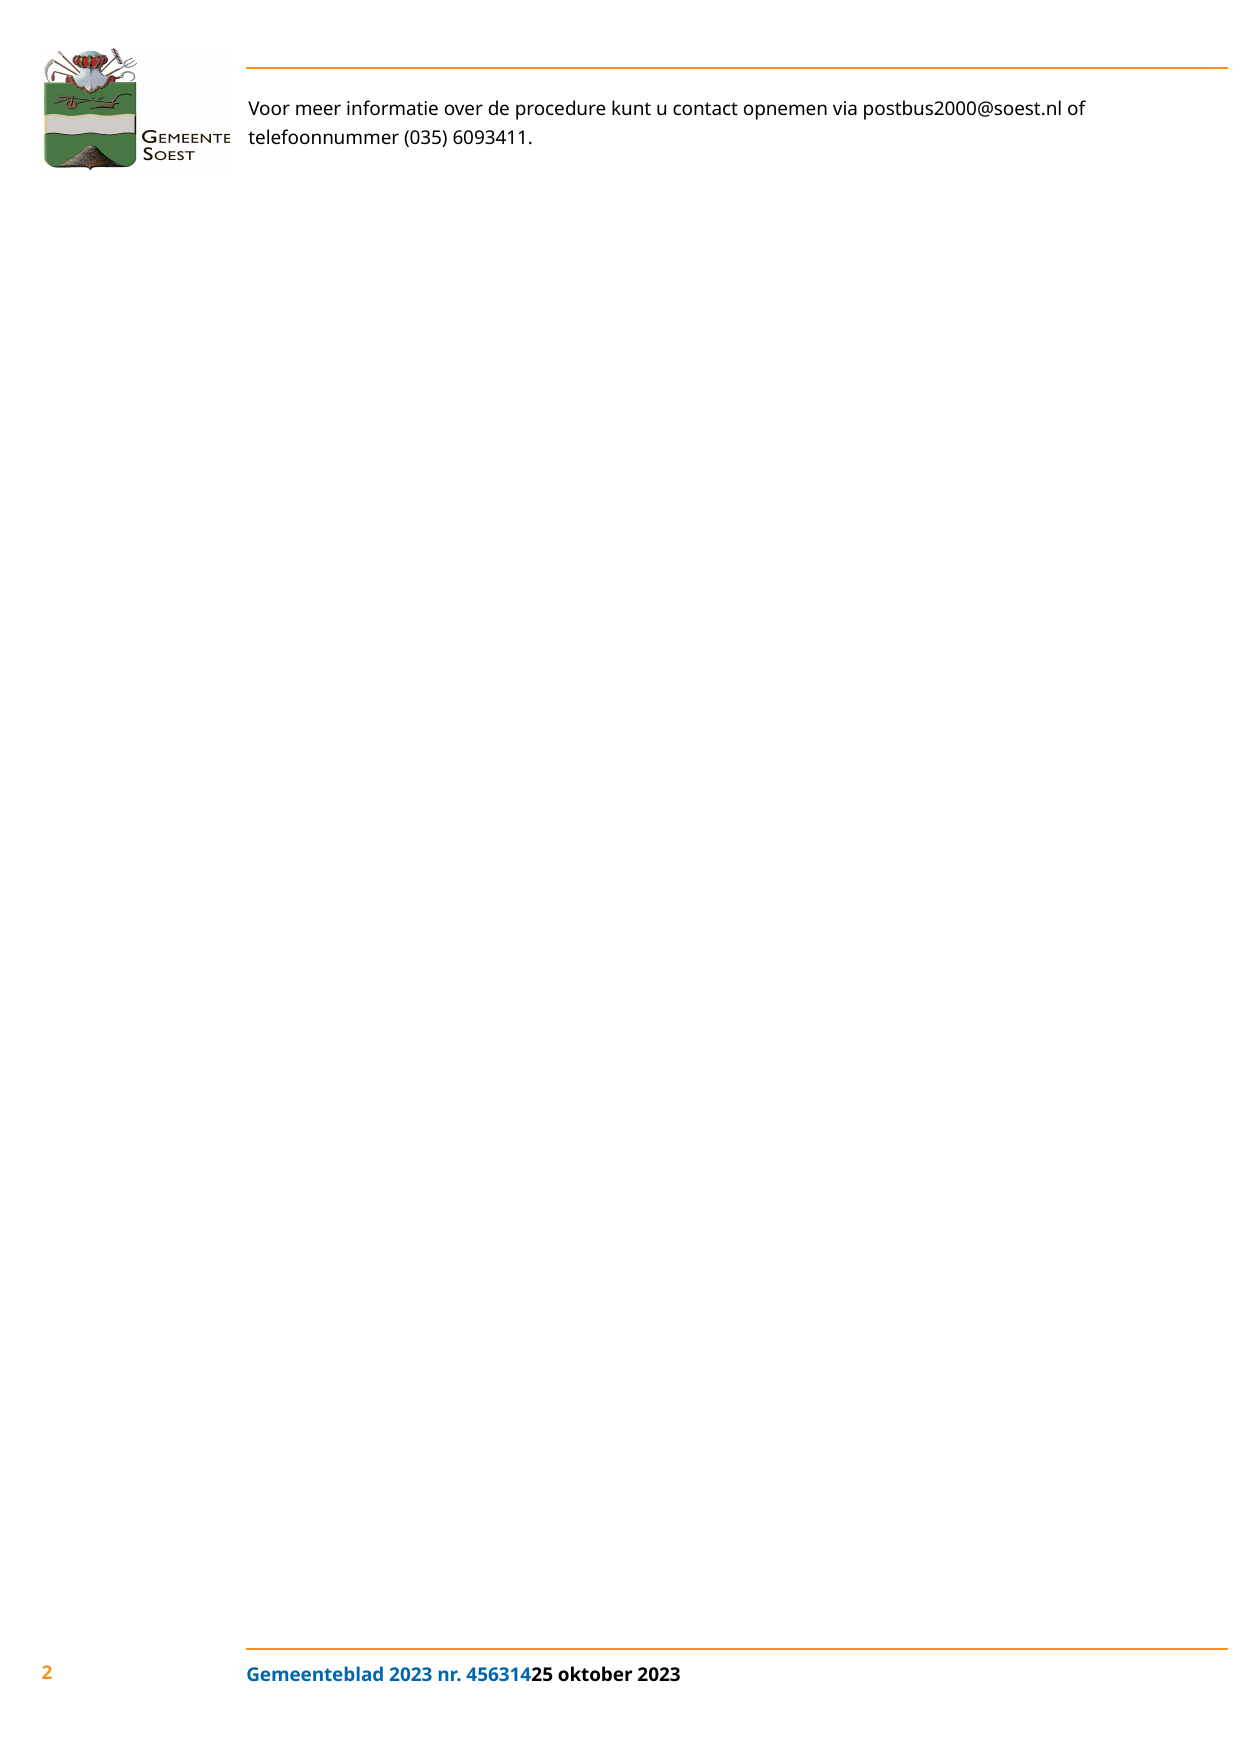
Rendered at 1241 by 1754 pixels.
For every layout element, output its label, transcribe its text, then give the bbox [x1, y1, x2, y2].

text Voor meer informatie over de procedure kunt u contact opnemen via postbus2000@soest.nl of telefoonnummer (035) 6093411. [248, 95, 1152, 150]
picture [41, 47, 231, 172]
